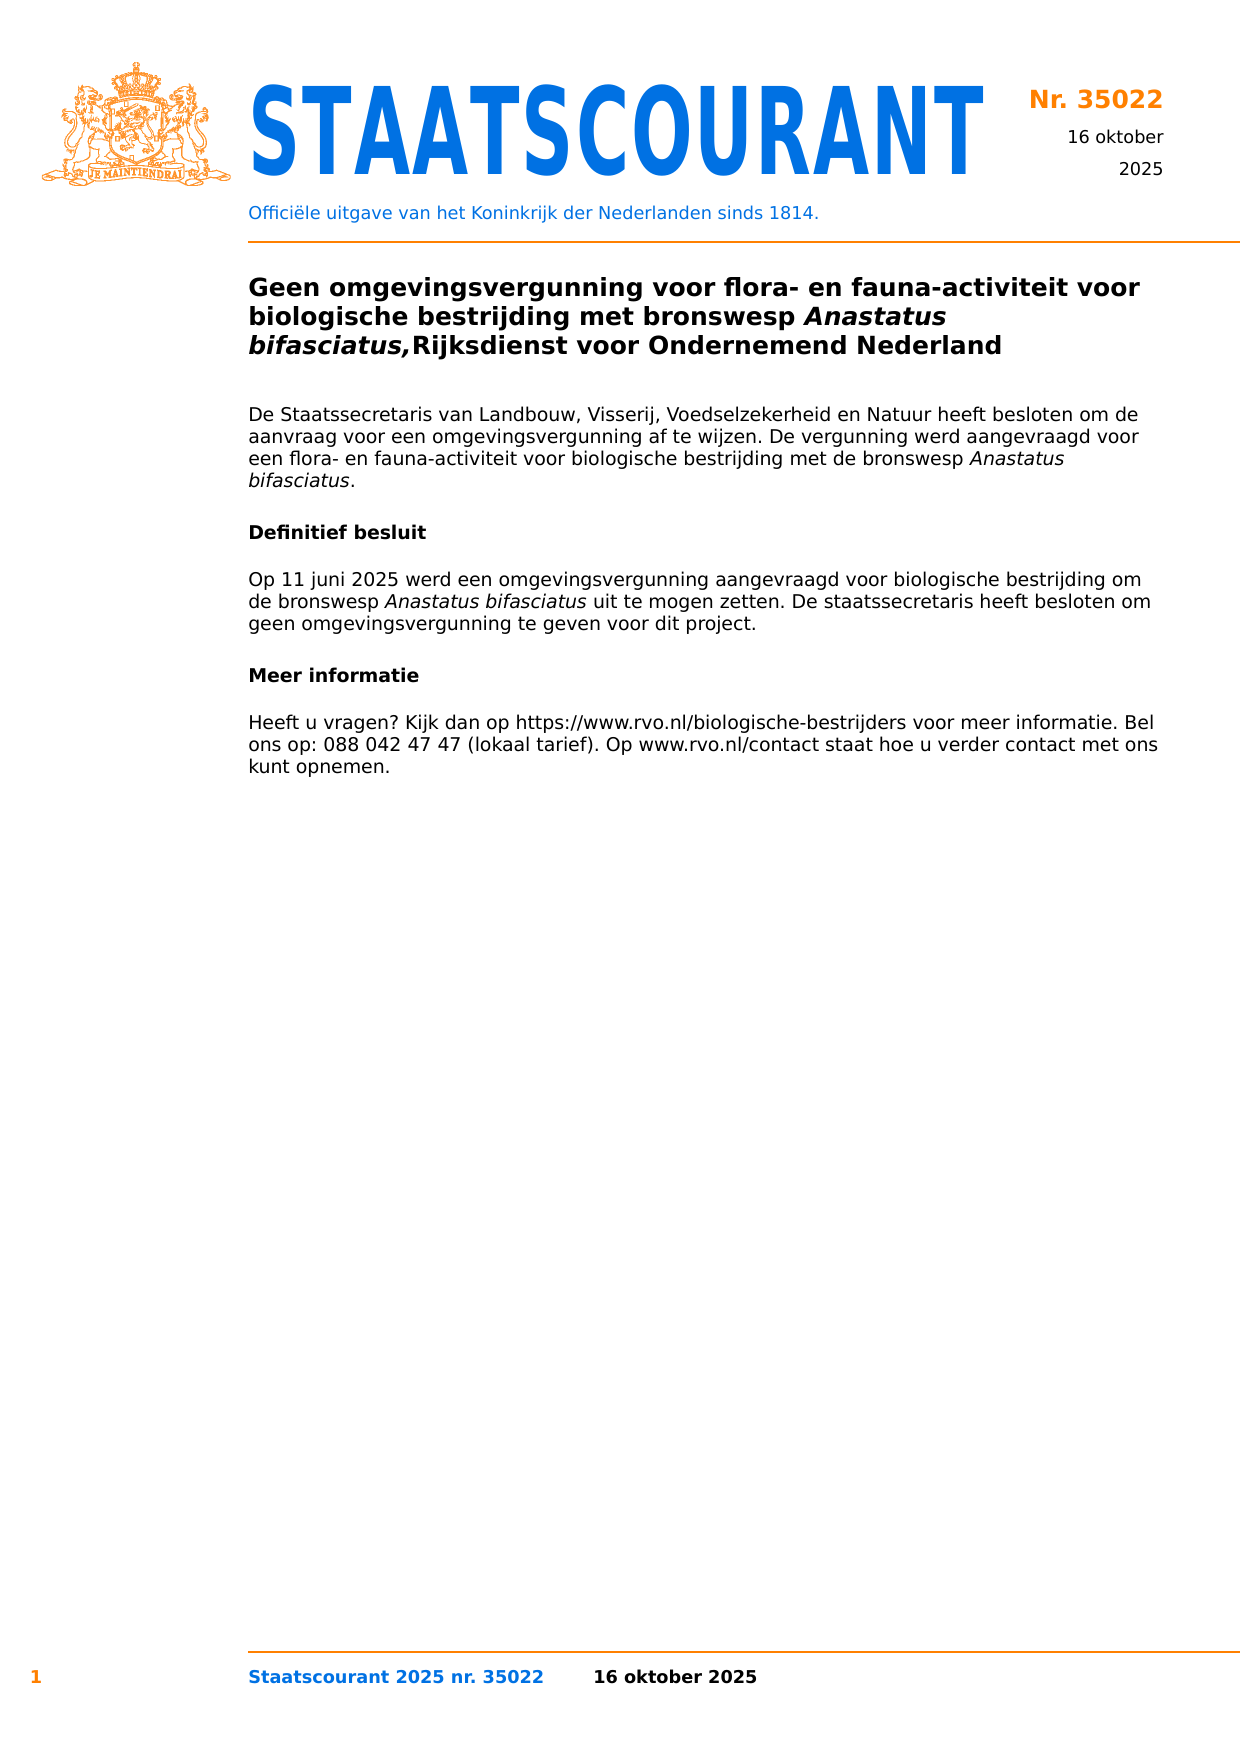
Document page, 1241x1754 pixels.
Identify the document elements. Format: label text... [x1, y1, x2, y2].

table_cell 2025 [998, 153, 1240, 203]
table_header [25, 62, 248, 241]
text Op 11 juni 2025 werd een omgevingsvergunning aangevraagd voor biologische bestrijding om de bronswesp Anastatus bifasciatus uit te mogen zetten. De staatssecretaris heeft besloten om geen omgevingsvergunning te geven voor dit project. [248, 569, 1163, 635]
subtitle Definitief besluit [248, 522, 1163, 544]
subtitle Geen omgevingsvergunning voor flora- en fauna-activiteit voor biologische bestrijding met bronswesp Anastatus bifasciatus,Rijksdienst voor Ondernemend Nederland [248, 273, 1163, 361]
table_header STAATSCOURANT [248, 62, 998, 203]
table_header Nr. 35022 [998, 62, 1240, 121]
subtitle Meer informatie [248, 665, 1163, 687]
text De Staatssecretaris van Landbouw, Visserij, Voedselzekerheid en Natuur heeft besloten om de aanvraag voor een omgevingsvergunning af te wijzen. De vergunning werd aangevraagd voor een flora- en fauna-activiteit voor biologische bestrijding met de bronswesp Anastatus bifasciatus. [248, 404, 1163, 492]
text Heeft u vragen? Kijk dan op https://www.rvo.nl/biologische-bestrijders voor meer informatie. Bel ons op: 088 042 47 47 (lokaal tarief). Op www.rvo.nl/contact staat hoe u verder contact met ons kunt opnemen. [248, 712, 1163, 778]
picture [41, 62, 231, 186]
table_cell Officiële uitgave van het Koninkrijk der Nederlanden sinds 1814. [248, 203, 1240, 241]
table_cell 16 oktober [998, 121, 1240, 153]
